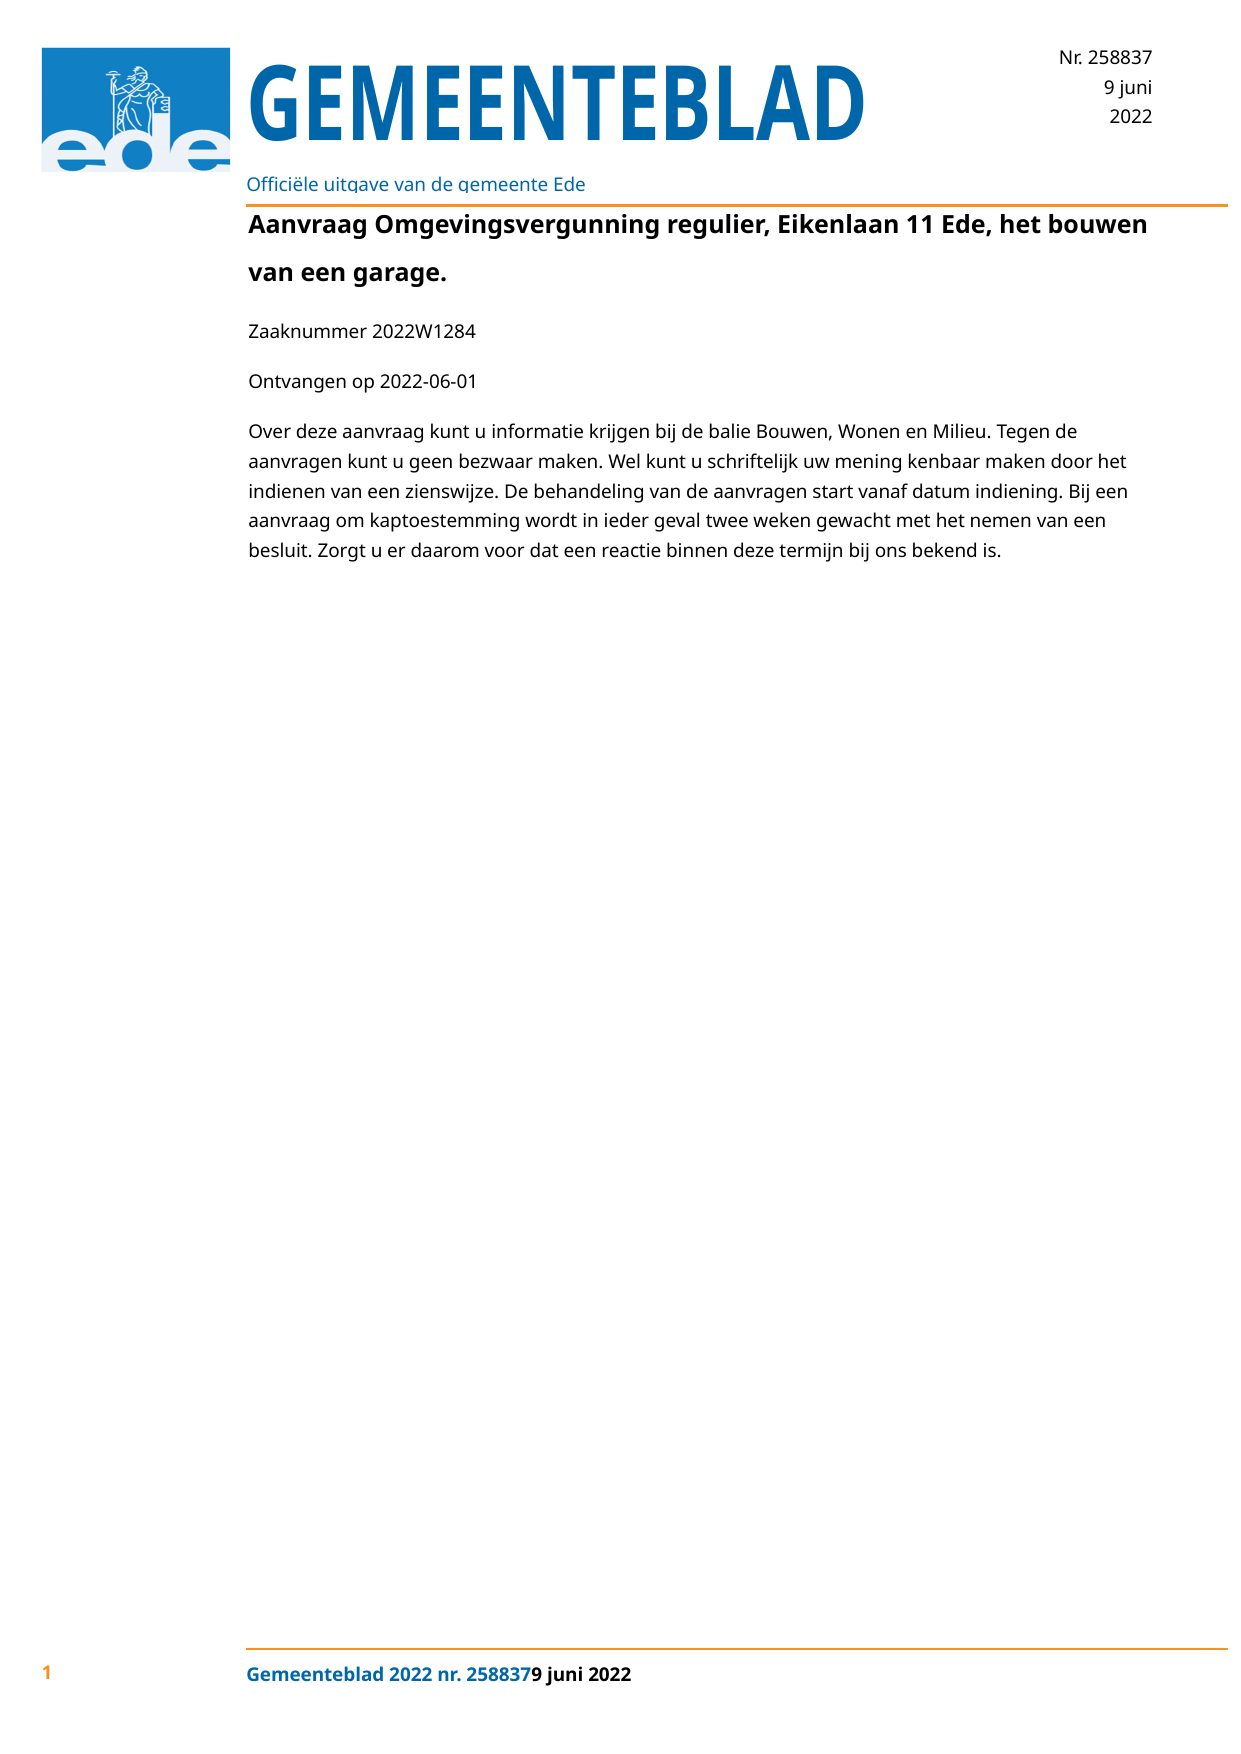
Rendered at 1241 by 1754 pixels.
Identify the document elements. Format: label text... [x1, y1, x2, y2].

text Zaaknummer 2022W1284 [248, 318, 1152, 344]
text Over deze aanvraag kunt u informatie krijgen bij de balie Bouwen, Wonen en Milieu. Tegen de aanvragen kunt u geen bezwaar maken. Wel kunt u schriftelijk uw mening kenbaar maken door het indienen van een zienswijze. De behandeling van de aanvragen start vanaf datum indiening. Bij een aanvraag om kaptoestemming wordt in ieder geval twee weken gewacht met het nemen van een besluit. Zorgt u er daarom voor dat een reactie binnen deze termijn bij ons bekend is. [248, 419, 1152, 563]
picture [41, 47, 231, 172]
text Ontvangen op 2022-06-01 [248, 368, 1152, 394]
text Aanvraag Omgevingsvergunning regulier, Eikenlaan 11 Ede, het bouwen van een garage. [248, 207, 1152, 288]
